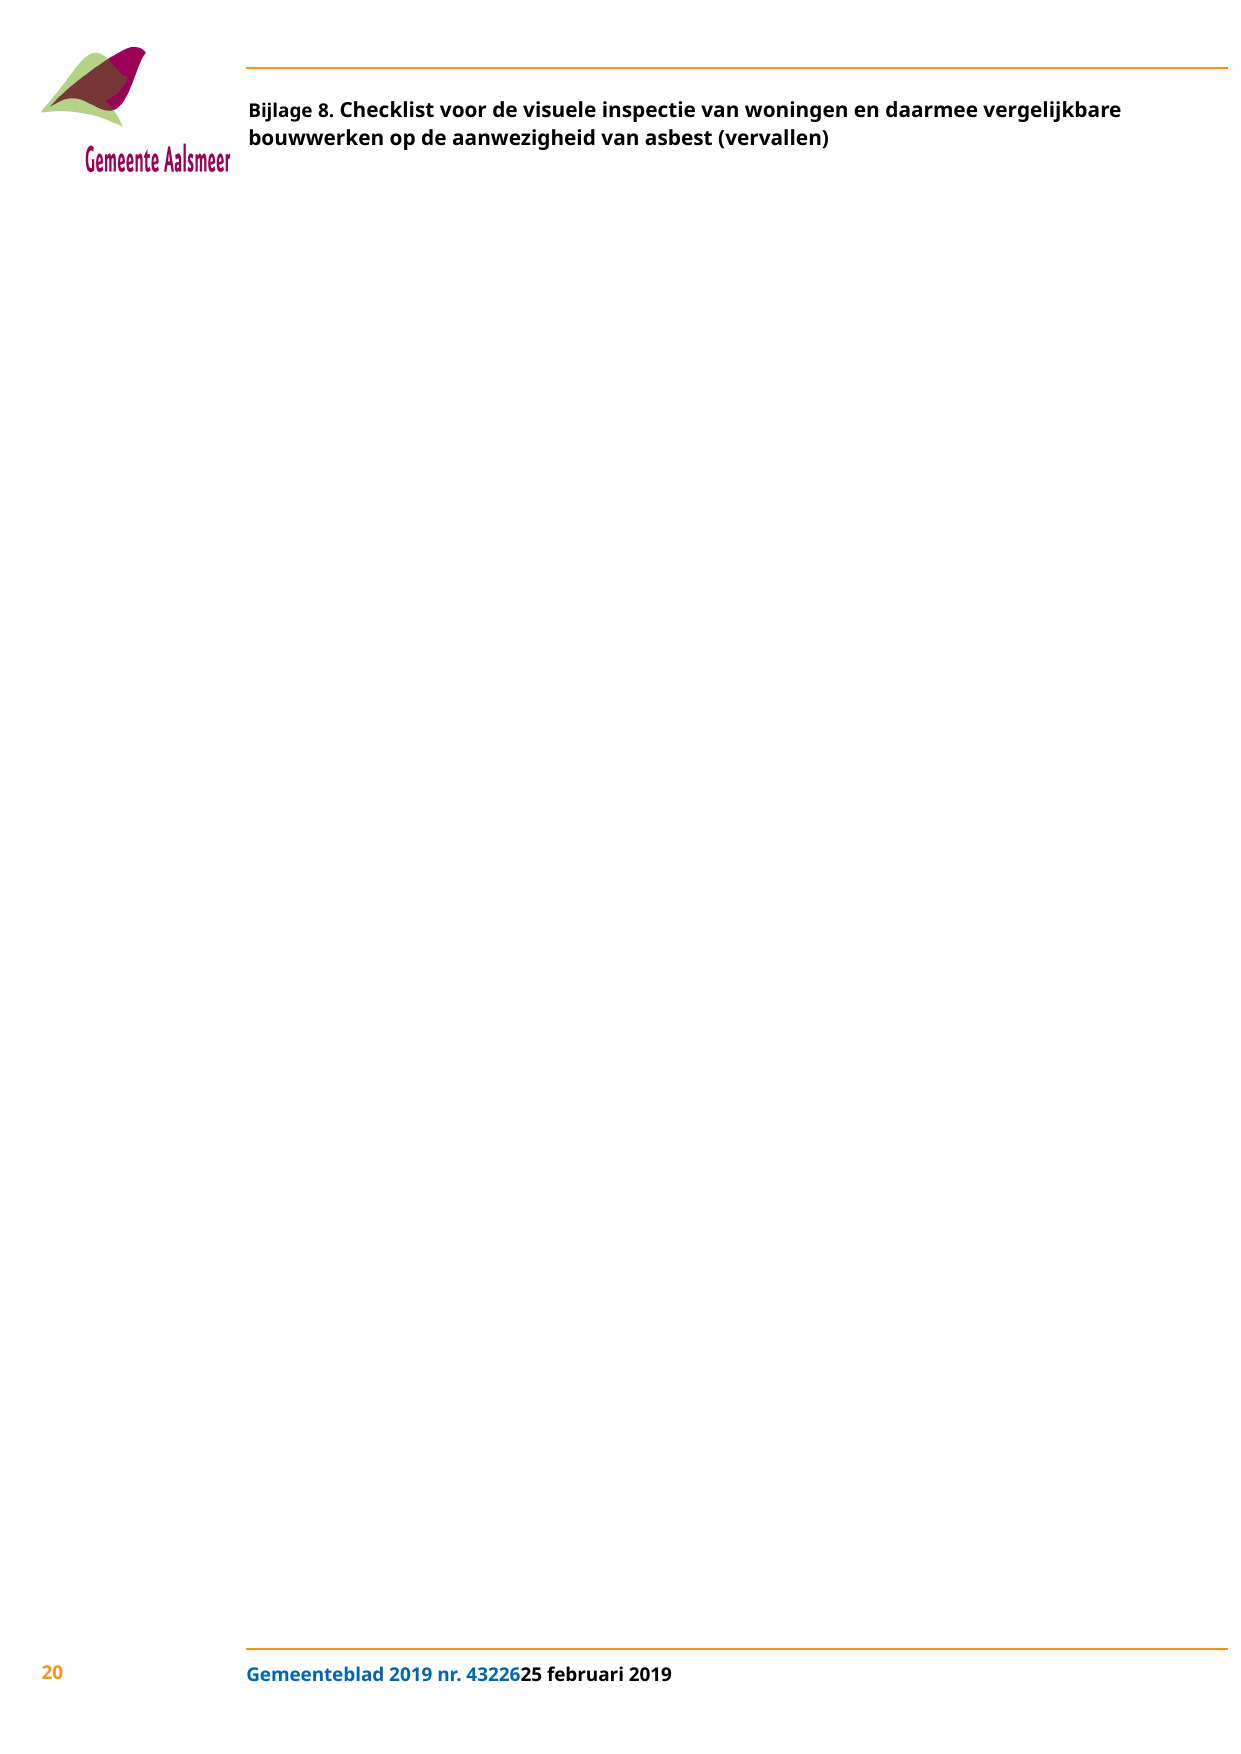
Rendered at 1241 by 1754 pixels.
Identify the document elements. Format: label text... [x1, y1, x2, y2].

picture [41, 47, 231, 172]
text Bijlage 8. Checklist voor de visuele inspectie van woningen en daarmee vergelijkbare bouwwerken op de aanwezigheid van asbest (vervallen) [248, 95, 1152, 152]
